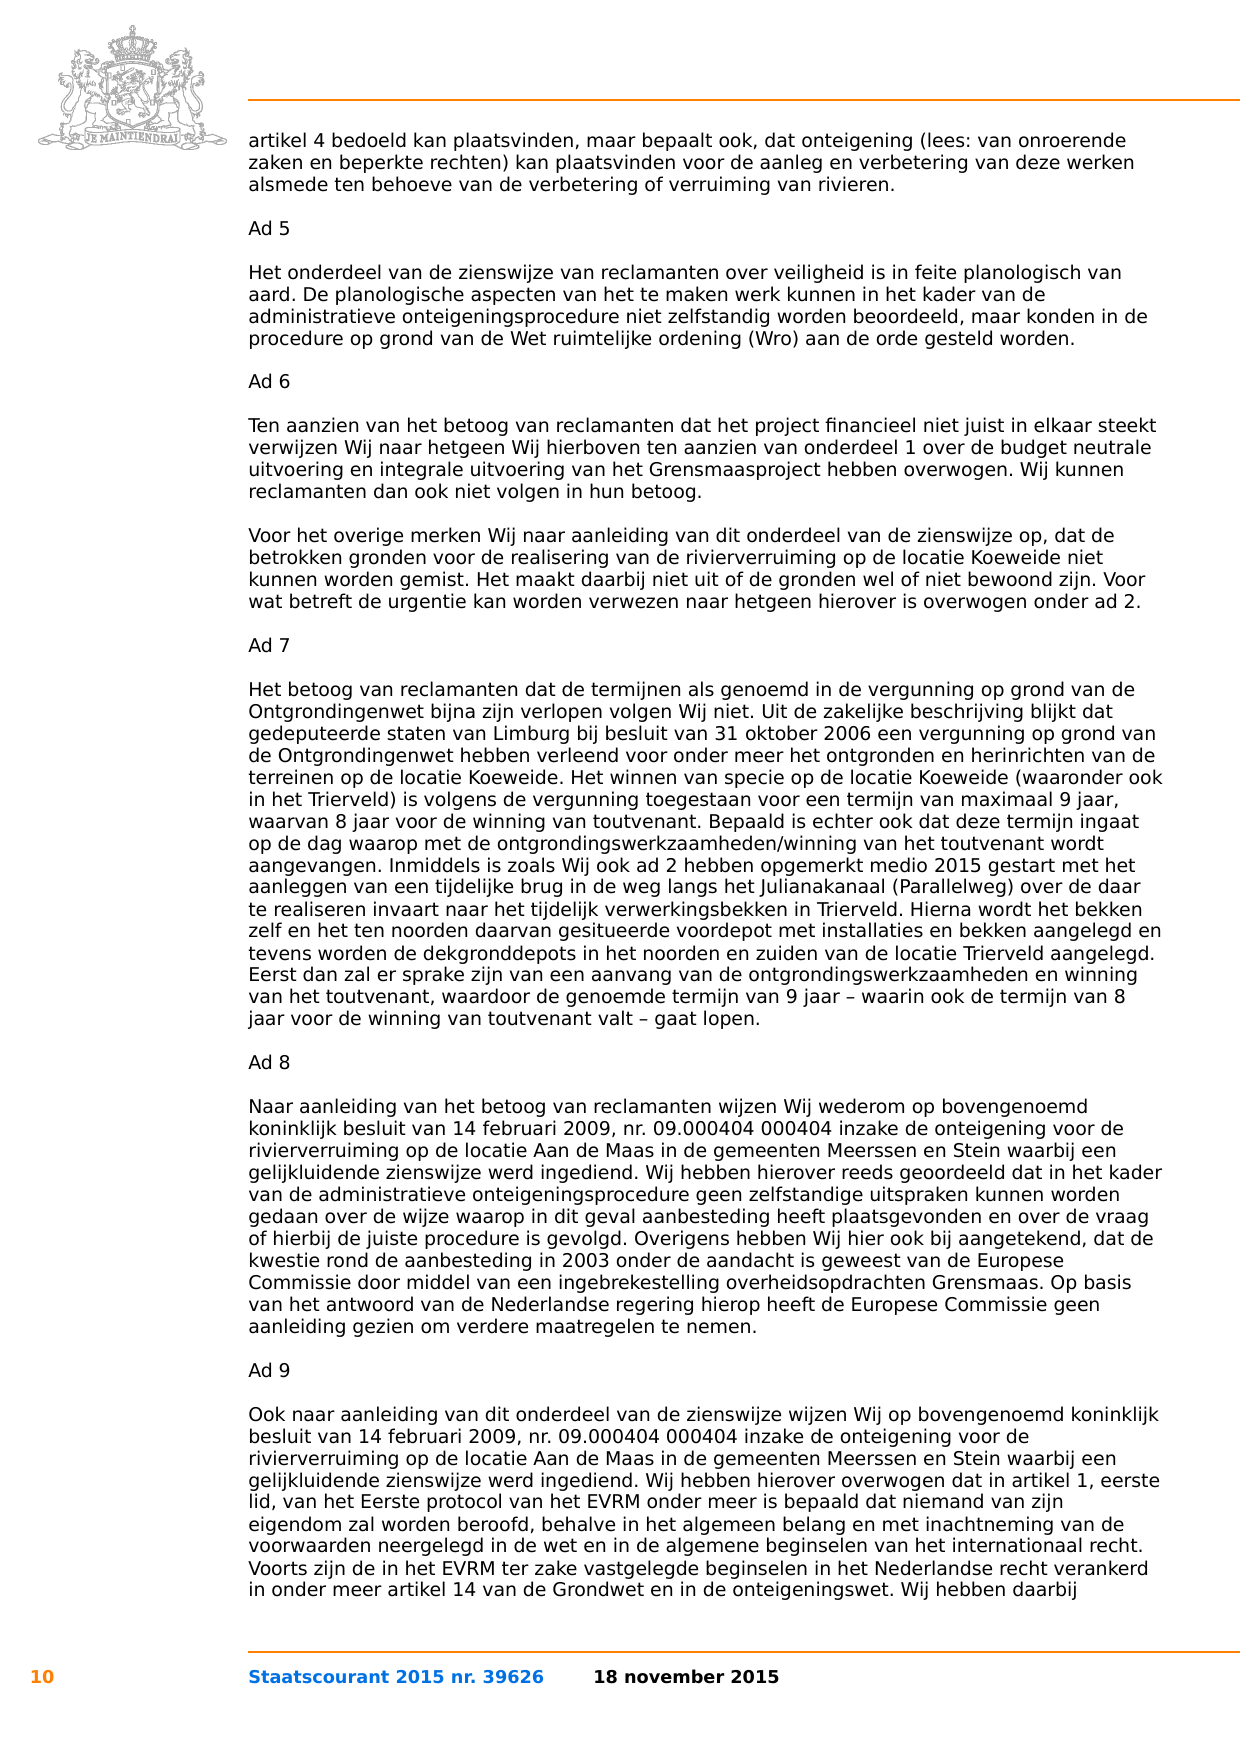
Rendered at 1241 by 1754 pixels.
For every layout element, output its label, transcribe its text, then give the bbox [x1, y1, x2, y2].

picture [38, 25, 227, 150]
text Ook naar aanleiding van dit onderdeel van de zienswijze wijzen Wij op bovengenoemd koninklijk besluit van 14 februari 2009, nr. 09.000404 000404 inzake de onteigening voor de rivierverruiming op de locatie Aan de Maas in de gemeenten Meerssen en Stein waarbij een gelijkluidende zienswijze werd ingediend. Wij hebben hierover overwogen dat in artikel 1, eerste lid, van het Eerste protocol van het EVRM onder meer is bepaald dat niemand van zijn eigendom zal worden beroofd, behalve in het algemeen belang en met inachtneming van de voorwaarden neergelegd in de wet en in de algemene beginselen van het internationaal recht. Voorts zijn de in het EVRM ter zake vastgelegde beginselen in het Nederlandse recht verankerd in onder meer artikel 14 van de Grondwet en in de onteigeningswet. Wij hebben daarbij [248, 1403, 1163, 1601]
text Naar aanleiding van het betoog van reclamanten wijzen Wij wederom op bovengenoemd koninklijk besluit van 14 februari 2009, nr. 09.000404 000404 inzake de onteigening voor de rivierverruiming op de locatie Aan de Maas in de gemeenten Meerssen en Stein waarbij een gelijkluidende zienswijze werd ingediend. Wij hebben hierover reeds geoordeeld dat in het kader van de administratieve onteigeningsprocedure geen zelfstandige uitspraken kunnen worden gedaan over de wijze waarop in dit geval aanbesteding heeft plaatsgevonden en over de vraag of hierbij de juiste procedure is gevolgd. Overigens hebben Wij hier ook bij aangetekend, dat de kwestie rond de aanbesteding in 2003 onder de aandacht is geweest van de Europese Commissie door middel van een ingebrekestelling overheidsopdrachten Grensmaas. Op basis van het antwoord van de Nederlandse regering hierop heeft de Europese Commissie geen aanleiding gezien om verdere maatregelen te nemen. [248, 1096, 1163, 1338]
text Ad 6 [248, 371, 1163, 393]
text Het betoog van reclamanten dat de termijnen als genoemd in de vergunning op grond van de Ontgrondingenwet bijna zijn verlopen volgen Wij niet. Uit de zakelijke beschrijving blijkt dat gedeputeerde staten van Limburg bij besluit van 31 oktober 2006 een vergunning op grond van de Ontgrondingenwet hebben verleend voor onder meer het ontgronden en herinrichten van de terreinen op de locatie Koeweide. Het winnen van specie op de locatie Koeweide (waaronder ook in het Trierveld) is volgens de vergunning toegestaan voor een termijn van maximaal 9 jaar, waarvan 8 jaar voor de winning van toutvenant. Bepaald is echter ook dat deze termijn ingaat op de dag waarop met de ontgrondingswerkzaamheden/winning van het toutvenant wordt aangevangen. Inmiddels is zoals Wij ook ad 2 hebben opgemerkt medio 2015 gestart met het aanleggen van een tijdelijke brug in de weg langs het Julianakanaal (Parallelweg) over de daar te realiseren invaart naar het tijdelijk verwerkingsbekken in Trierveld. Hierna wordt het bekken zelf en het ten noorden daarvan gesitueerde voordepot met installaties en bekken aangelegd en tevens worden de dekgronddepots in het noorden en zuiden van de locatie Trierveld aangelegd. Eerst dan zal er sprake zijn van een aanvang van de ontgrondingswerkzaamheden en winning van het toutvenant, waardoor de genoemde termijn van 9 jaar – waarin ook de termijn van 8 jaar voor de winning van toutvenant valt – gaat lopen. [248, 679, 1163, 1030]
text Ad 8 [248, 1052, 1163, 1074]
text artikel 4 bedoeld kan plaatsvinden, maar bepaalt ook, dat onteigening (lees: van onroerende zaken en beperkte rechten) kan plaatsvinden voor de aanleg en verbetering van deze werken alsmede ten behoeve van de verbetering of verruiming van rivieren. [248, 130, 1163, 196]
text Het onderdeel van de zienswijze van reclamanten over veiligheid is in feite planologisch van aard. De planologische aspecten van het te maken werk kunnen in het kader van de administratieve onteigeningsprocedure niet zelfstandig worden beoordeeld, maar konden in de procedure op grond van de Wet ruimtelijke ordening (Wro) aan de orde gesteld worden. [248, 262, 1163, 349]
text Voor het overige merken Wij naar aanleiding van dit onderdeel van de zienswijze op, dat de betrokken gronden voor de realisering van de rivierverruiming op de locatie Koeweide niet kunnen worden gemist. Het maakt daarbij niet uit of de gronden wel of niet bewoond zijn. Voor wat betreft de urgentie kan worden verwezen naar hetgeen hierover is overwogen onder ad 2. [248, 525, 1163, 613]
text Ad 7 [248, 635, 1163, 657]
text Ad 5 [248, 218, 1163, 240]
text Ad 9 [248, 1360, 1163, 1382]
text Ten aanzien van het betoog van reclamanten dat het project financieel niet juist in elkaar steekt verwijzen Wij naar hetgeen Wij hierboven ten aanzien van onderdeel 1 over de budget neutrale uitvoering en integrale uitvoering van het Grensmaasproject hebben overwogen. Wij kunnen reclamanten dan ook niet volgen in hun betoog. [248, 415, 1163, 503]
